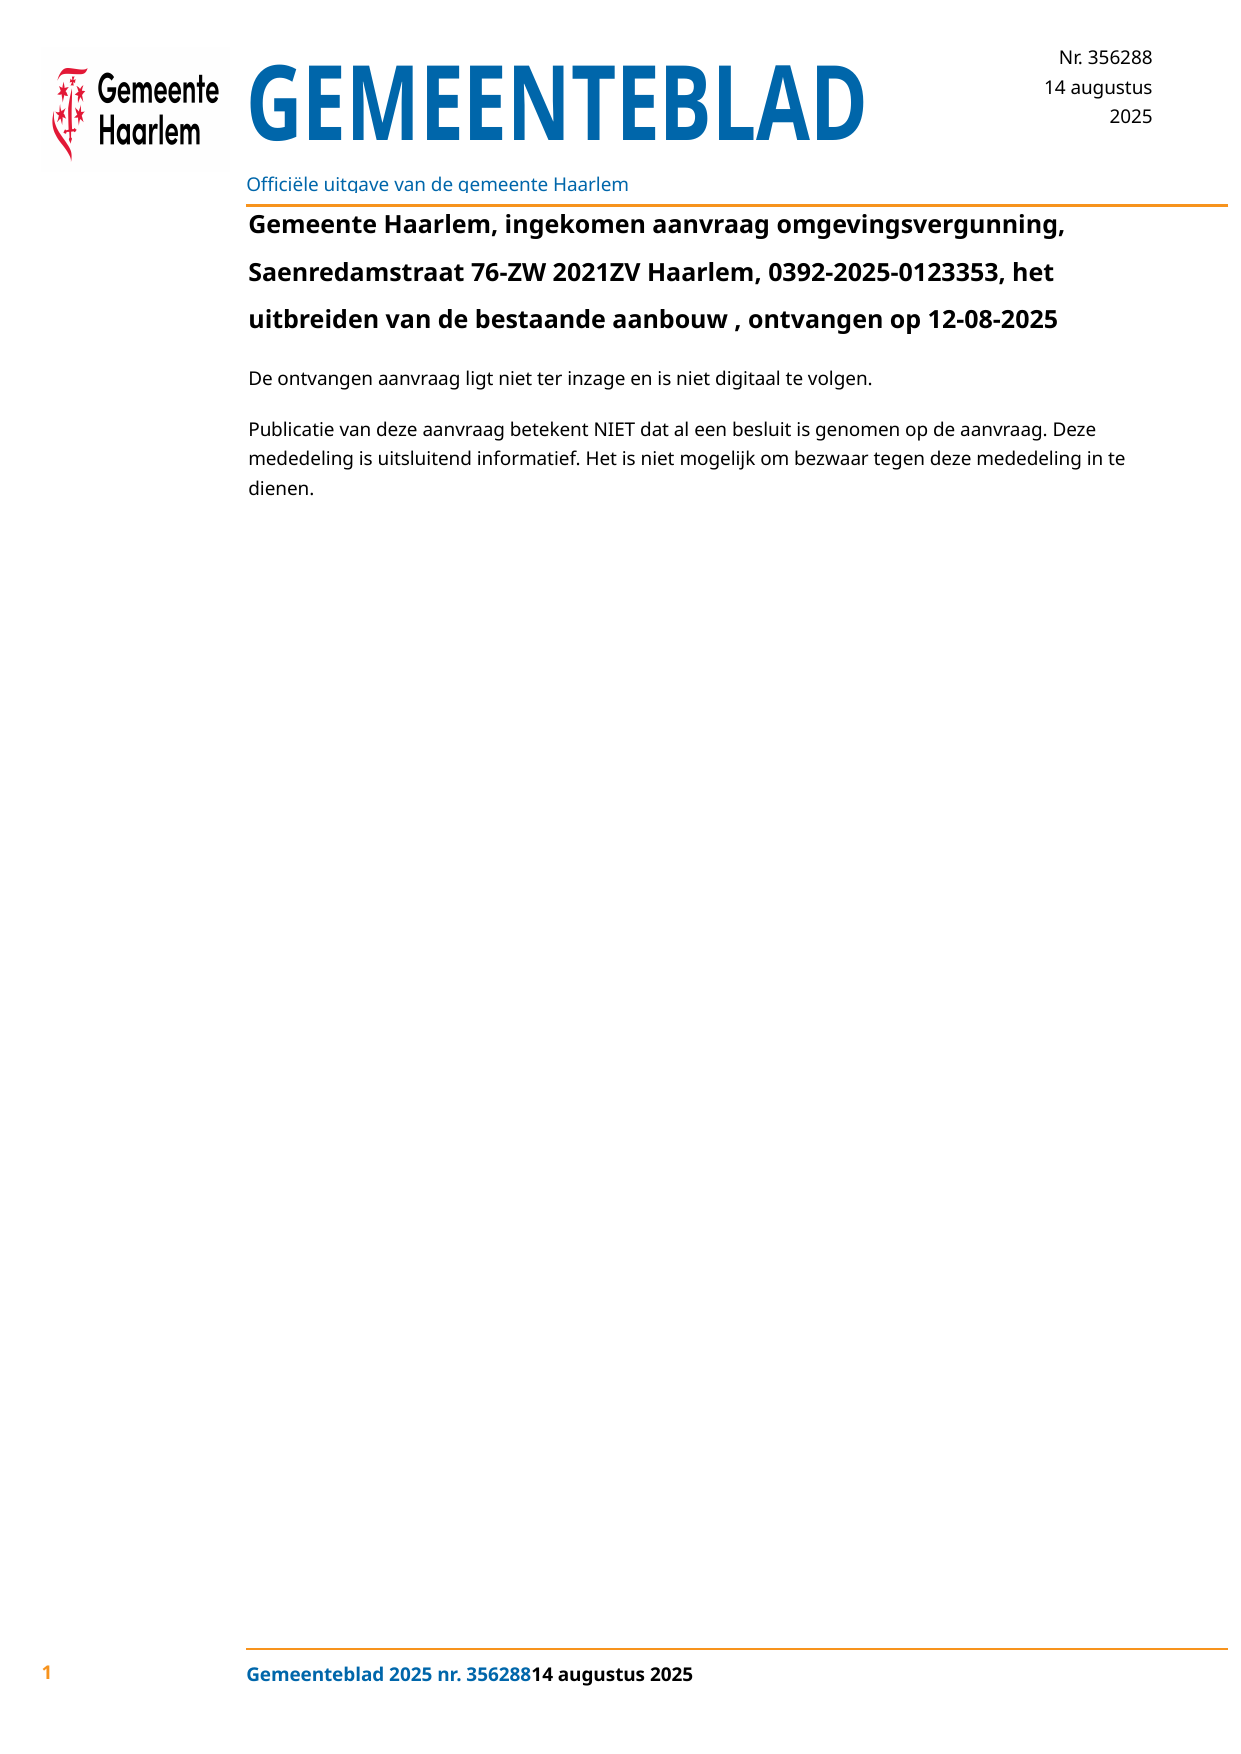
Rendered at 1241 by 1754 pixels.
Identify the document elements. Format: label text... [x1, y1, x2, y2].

picture [41, 47, 231, 172]
text Gemeente Haarlem, ingekomen aanvraag omgevingsvergunning, Saenredamstraat 76-ZW 2021ZV Haarlem, 0392-2025-0123353, het uitbreiden van de bestaande aanbouw , ontvangen op 12-08-2025 [248, 207, 1152, 336]
text Publicatie van deze aanvraag betekent NIET dat al een besluit is genomen op de aanvraag. Deze mededeling is uitsluitend informatief. Het is niet mogelijk om bezwaar tegen deze mededeling in te dienen. [248, 416, 1152, 501]
text De ontvangen aanvraag ligt niet ter inzage en is niet digitaal te volgen. [248, 366, 1152, 391]
